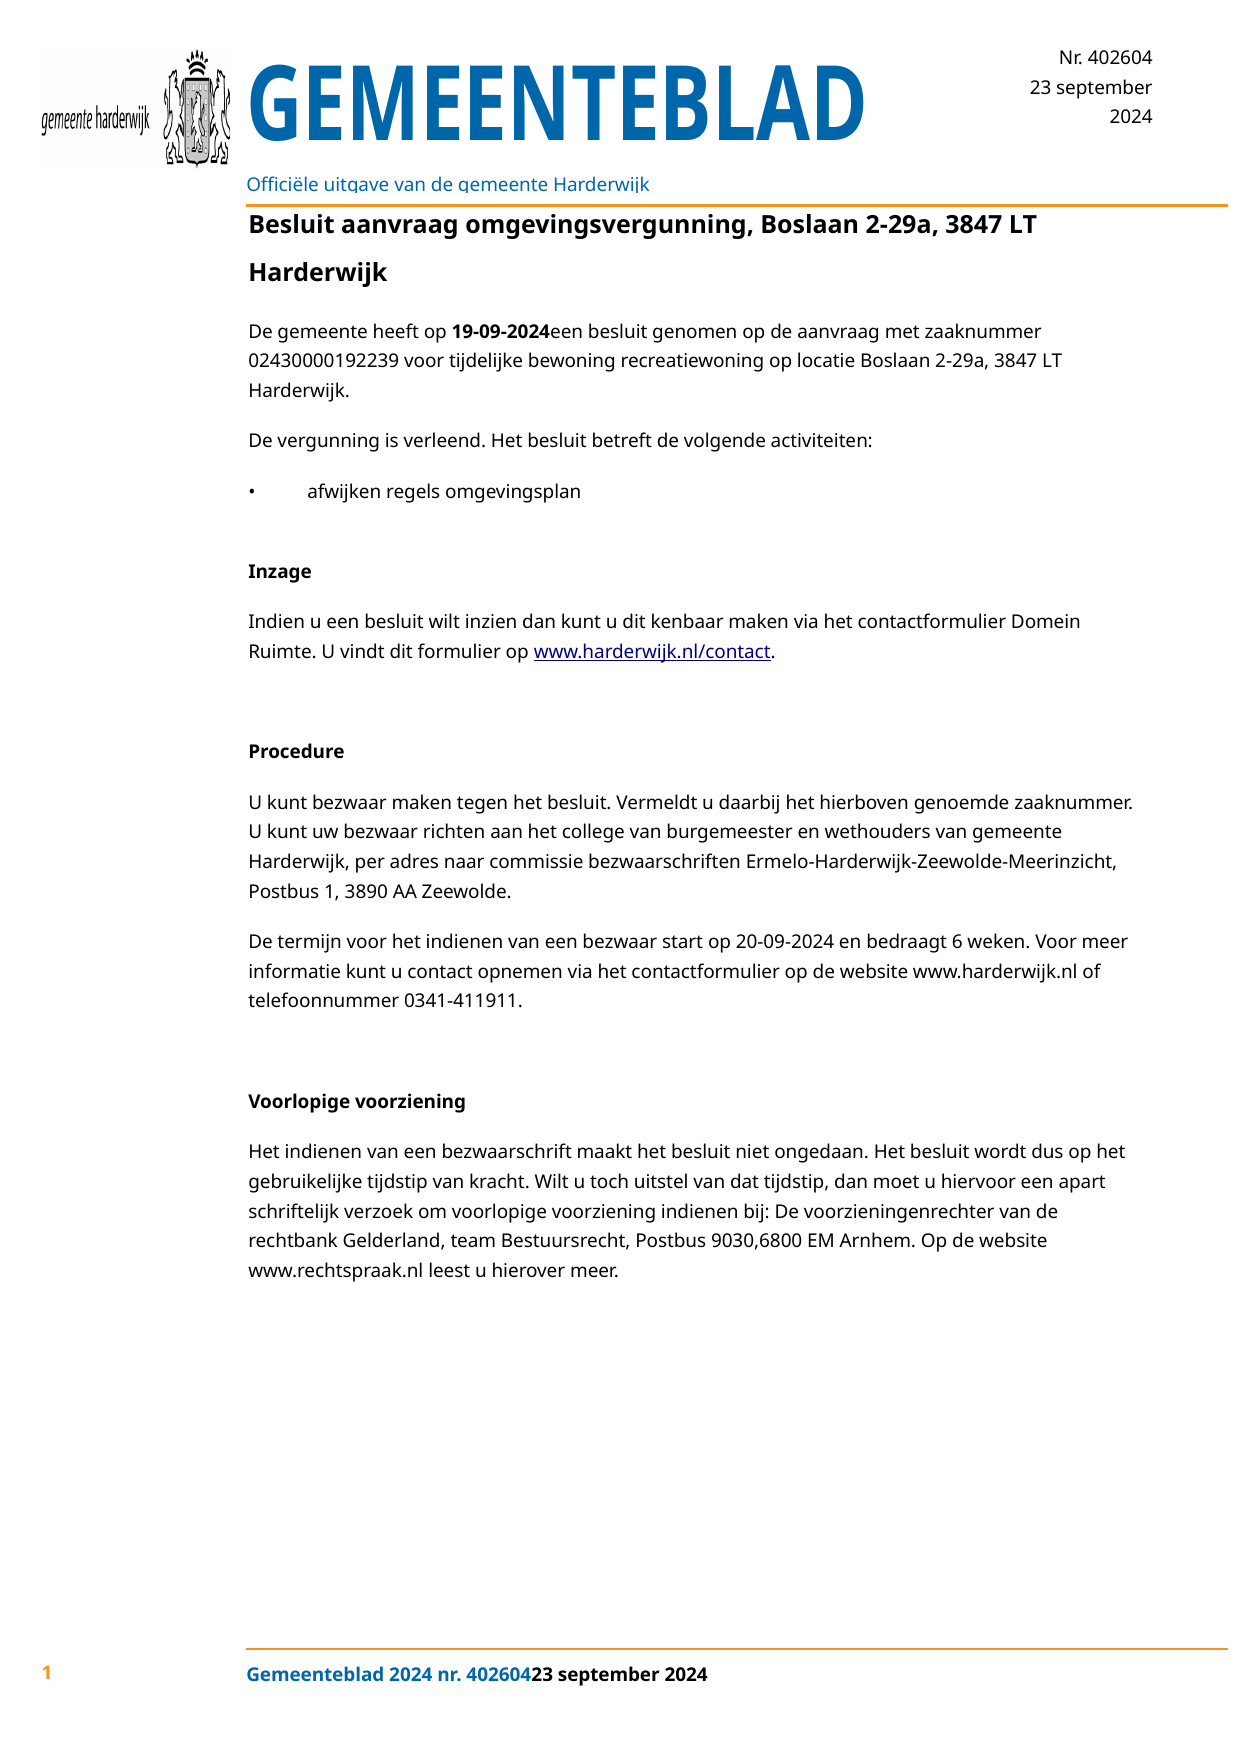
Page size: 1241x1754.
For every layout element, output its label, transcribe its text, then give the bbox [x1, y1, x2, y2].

text De gemeente heeft op 19-09-2024een besluit genomen op de aanvraag met zaaknummer 02430000192239 voor tijdelijke bewoning recreatiewoning op locatie Boslaan 2-29a, 3847 LT Harderwijk. [248, 318, 1152, 403]
list afwijken regels omgevingsplan [248, 478, 1152, 504]
text Inzage [248, 558, 1152, 584]
text U kunt bezwaar maken tegen het besluit. Vermeldt u daarbij het hierboven genoemde zaaknummer. U kunt uw bezwaar richten aan het college van burgemeester en wethouders van gemeente Harderwijk, per adres naar commissie bezwaarschriften Ermelo-Harderwijk-Zeewolde-Meerinzicht, Postbus 1, 3890 AA Zeewolde. [248, 789, 1152, 904]
text Procedure [248, 739, 1152, 764]
text De termijn voor het indienen van een bezwaar start op 20-09-2024 en bedraagt 6 weken. Voor meer informatie kunt u contact opnemen via het contactformulier op de website www.harderwijk.nl of telefoonnummer 0341-411911. [248, 928, 1152, 1013]
text Het indienen van een bezwaarschrift maakt het besluit niet ongedaan. Het besluit wordt dus op het gebruikelijke tijdstip van kracht. Wilt u toch uitstel van dat tijdstip, dan moet u hiervoor een apart schriftelijk verzoek om voorlopige voorziening indienen bij: De voorzieningenrechter van de rechtbank Gelderland, team Bestuursrecht, Postbus 9030,6800 EM Arnhem. Op de website www.rechtspraak.nl leest u hierover meer. [248, 1139, 1152, 1283]
text Voorlopige voorziening [248, 1088, 1152, 1114]
picture [41, 47, 231, 172]
text Besluit aanvraag omgevingsvergunning, Boslaan 2-29a, 3847 LT Harderwijk [248, 207, 1152, 288]
text Indien u een besluit wilt inzien dan kunt u dit kenbaar maken via het contactformulier Domein Ruimte. U vindt dit formulier op www.harderwijk.nl/contact. [248, 608, 1152, 664]
text De vergunning is verleend. Het besluit betreft de volgende activiteiten: [248, 427, 1152, 453]
